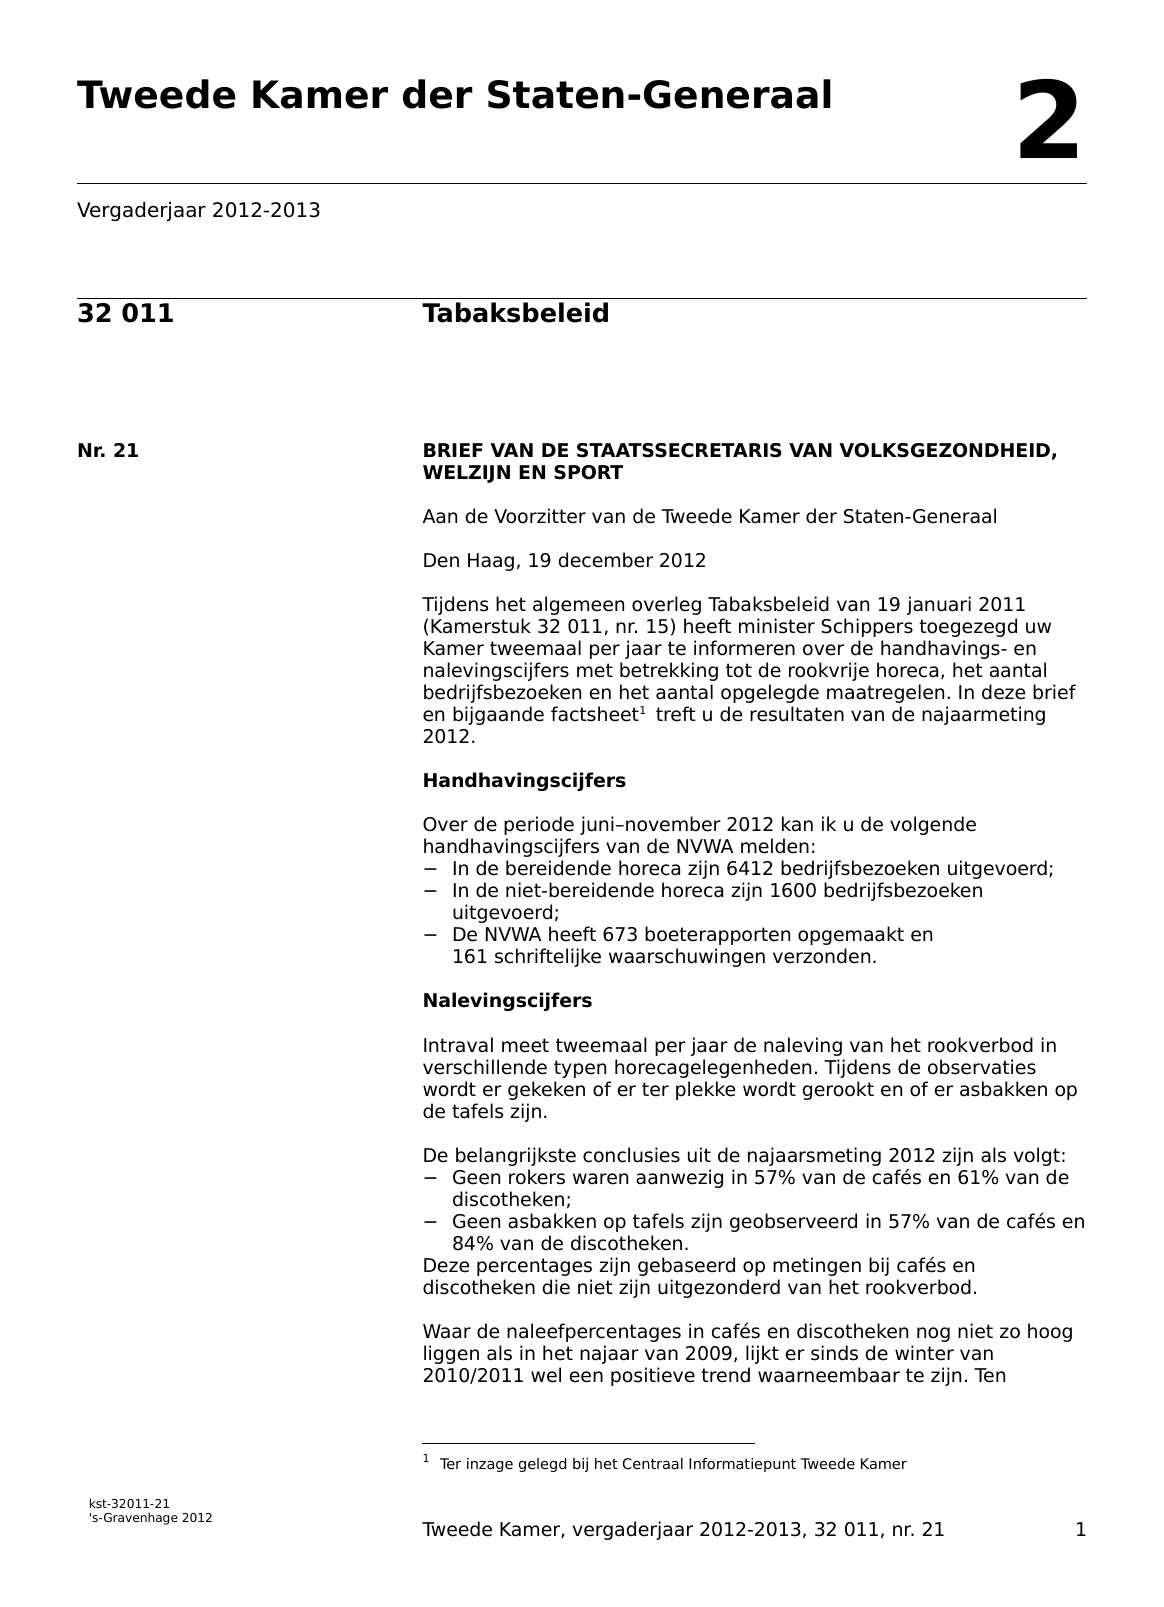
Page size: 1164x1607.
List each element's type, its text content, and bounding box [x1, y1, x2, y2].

text Ter inzage gelegd bij het Centraal Informatiepunt Tweede Kamer [422, 1452, 1087, 1474]
text De belangrijkste conclusies uit de najaarsmeting 2012 zijn als volgt: [422, 1145, 1087, 1167]
text − In de bereidende horeca zijn 6412 bedrijfsbezoeken uitgevoerd; [422, 858, 1087, 880]
text 's-Gravenhage 2012 [88, 1511, 323, 1525]
text − Geen asbakken op tafels zijn geobserveerd in 57% van de cafés en 84% van de discotheken. [422, 1211, 1087, 1254]
text Intraval meet tweemaal per jaar de naleving van het rookverbod in verschillende typen horecagelegenheden. Tijdens de observaties wordt er gekeken of er ter plekke wordt gerookt en of er asbakken op de tafels zijn. [422, 1034, 1087, 1122]
text kst-32011-21 [88, 1497, 323, 1511]
text − In de niet-bereidende horeca zijn 1600 bedrijfsbezoeken uitgevoerd; [422, 880, 1087, 924]
text Waar de naleefpercentages in cafés en discotheken nog niet zo hoog liggen als in het najaar van 2009, lijkt er sinds de winter van 2010/2011 wel een positieve trend waarneembaar te zijn. Ten [422, 1321, 1087, 1387]
subtitle Nr. 21 BRIEF VAN DE STAATSSECRETARIS VAN VOLKSGEZONDHEID, WELZIJN EN SPORT [77, 440, 1087, 484]
text Tijdens het algemeen overleg Tabaksbeleid van 19 januari 2011 (Kamerstuk 32 011, nr. 15) heeft minister Schippers toegezegd uw Kamer tweemaal per jaar te informeren over de handhavings- en nalevingscijfers met betrekking tot de rookvrije horeca, het aantal bedrijfsbezoeken en het aantal opgelegde maatregelen. In deze brief en bijgaande factsheet treft u de resultaten van de najaarmeting 2012. [422, 594, 1087, 748]
table_header 2 [886, 59, 1087, 183]
subtitle 32 011 Tabaksbeleid [77, 299, 1087, 329]
text − Geen rokers waren aanwezig in 57% van de cafés en 61% van de discotheken; [422, 1167, 1087, 1211]
text Den Haag, 19 december 2012 [422, 550, 1087, 572]
table_header Tweede Kamer der Staten-Generaal [77, 59, 886, 183]
table_cell Vergaderjaar 2012-2013 [77, 184, 1087, 298]
text Aan de Voorzitter van de Tweede Kamer der Staten-Generaal [422, 506, 1087, 528]
text Deze percentages zijn gebaseerd op metingen bij cafés en discotheken die niet zijn uitgezonderd van het rookverbod. [422, 1254, 1087, 1298]
subtitle Nalevingscijfers [422, 990, 1087, 1012]
text Over de periode juni–november 2012 kan ik u de volgende handhavingscijfers van de NVWA melden: [422, 814, 1087, 858]
subtitle Handhavingscijfers [422, 770, 1087, 792]
text − De NVWA heeft 673 boeterapporten opgemaakt en 161 schriftelijke waarschuwingen verzonden. [422, 924, 1087, 968]
